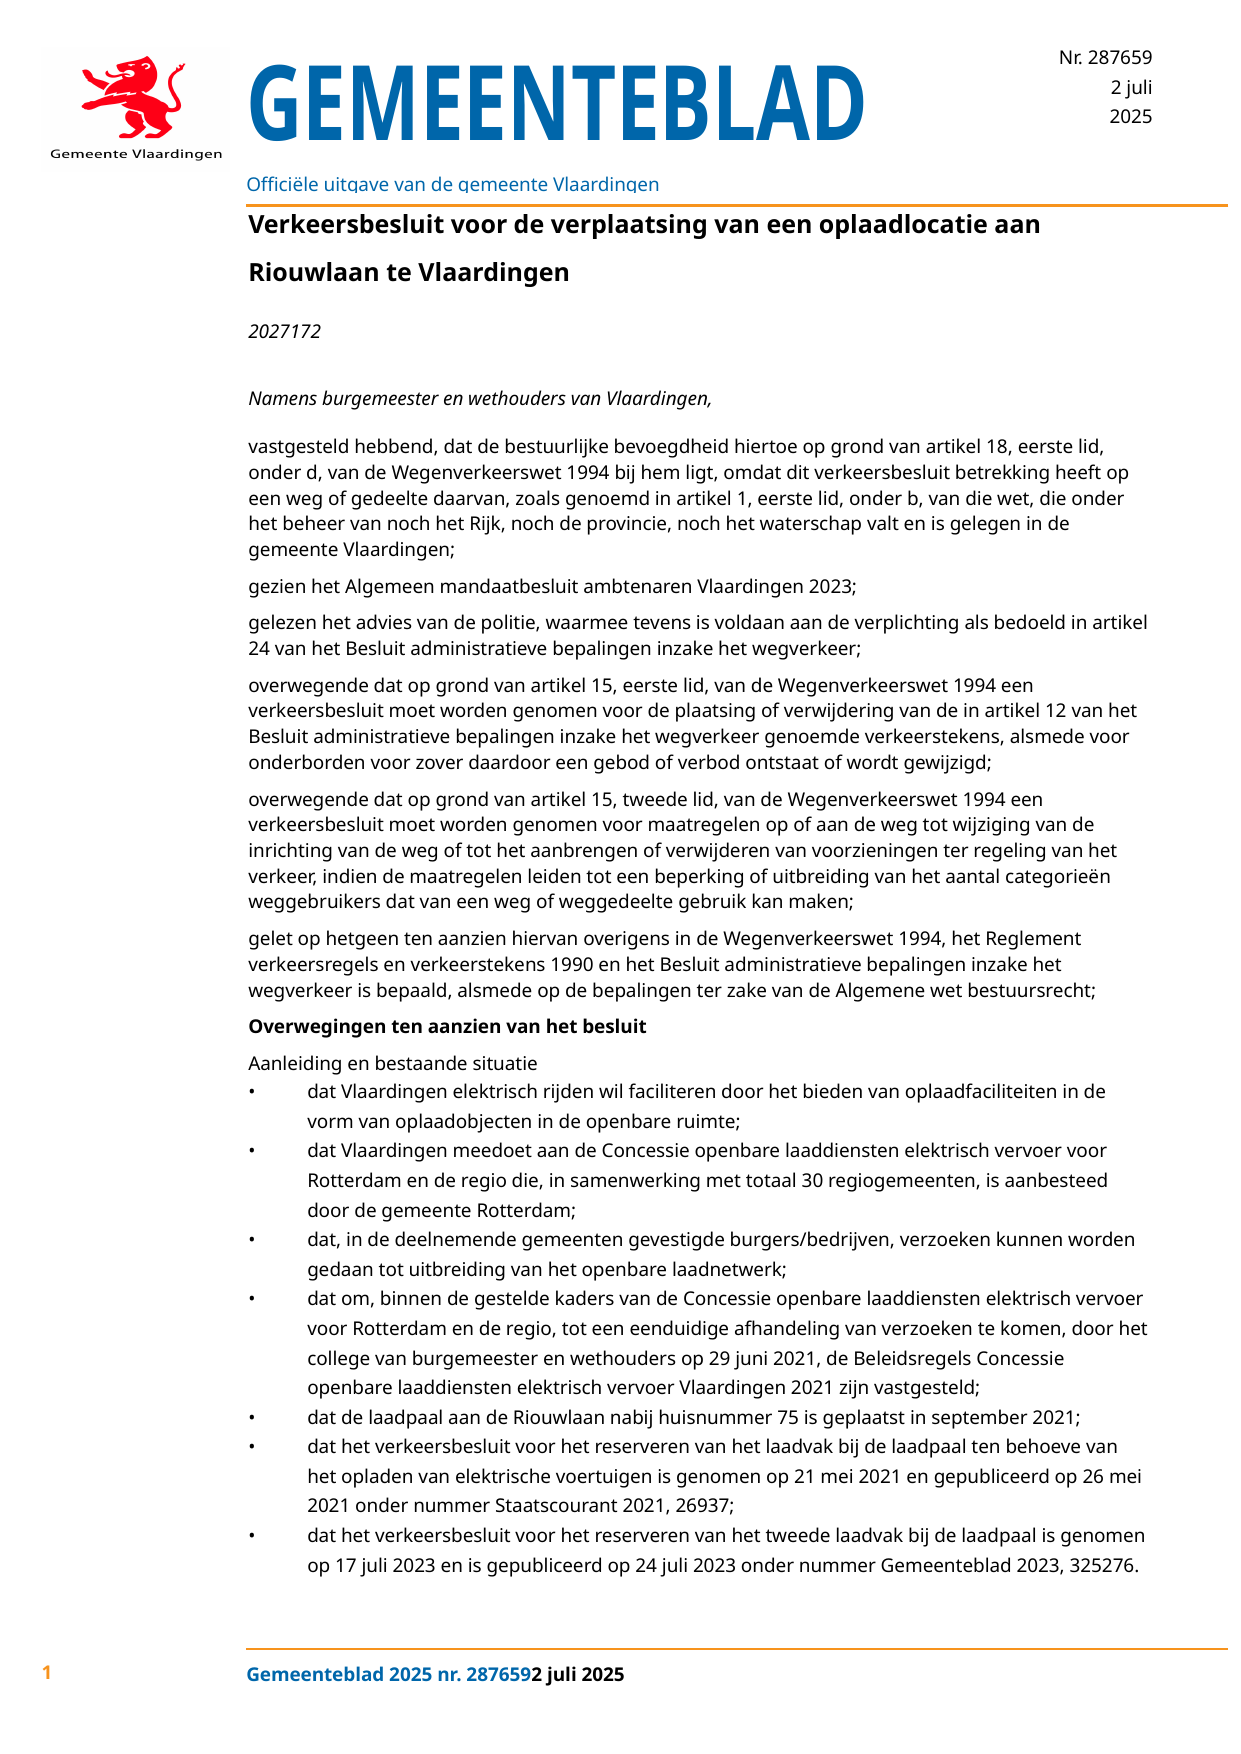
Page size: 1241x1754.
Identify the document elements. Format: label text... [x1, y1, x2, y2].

text Namens burgemeester en wethouders van Vlaardingen, [248, 386, 1152, 411]
list dat, in de deelnemende gemeenten gevestigde burgers/bedrijven, verzoeken kunnen worden gedaan tot uitbreiding van het openbare laadnetwerk; [248, 1226, 1152, 1282]
text gezien het Algemeen mandaatbesluit ambtenaren Vlaardingen 2023; [248, 573, 1152, 598]
list dat Vlaardingen elektrisch rijden wil faciliteren door het bieden van oplaadfaciliteiten in de vorm van oplaadobjecten in de openbare ruimte; [248, 1078, 1152, 1134]
text overwegende dat op grond van artikel 15, eerste lid, van de Wegenverkeerswet 1994 een verkeersbesluit moet worden genomen voor de plaatsing of verwijdering van de in artikel 12 van het Besluit administratieve bepalingen inzake het wegverkeer genoemde verkeerstekens, alsmede voor onderborden voor zover daardoor een gebod of verbod ontstaat of wordt gewijzigd; [248, 672, 1152, 775]
list dat het verkeersbesluit voor het reserveren van het tweede laadvak bij de laadpaal is genomen op 17 juli 2023 en is gepubliceerd op 24 juli 2023 onder nummer Gemeenteblad 2023, 325276. [248, 1522, 1152, 1577]
text Verkeersbesluit voor de verplaatsing van een oplaadlocatie aan Riouwlaan te Vlaardingen [248, 207, 1152, 288]
text 2027172 [248, 318, 1152, 344]
text Overwegingen ten aanzien van het besluit [248, 1013, 1152, 1039]
list dat de laadpaal aan de Riouwlaan nabij huisnummer 75 is geplaatst in september 2021; [248, 1404, 1152, 1429]
list dat Vlaardingen meedoet aan de Concessie openbare laaddiensten elektrisch vervoer voor Rotterdam en de regio die, in samenwerking met totaal 30 regiogemeenten, is aanbesteed door de gemeente Rotterdam; [248, 1138, 1152, 1222]
text vastgesteld hebbend, dat de bestuurlijke bevoegdheid hiertoe op grond van artikel 18, eerste lid, onder d, van de Wegenverkeerswet 1994 bij hem ligt, omdat dit verkeersbesluit betrekking heeft op een weg of gedeelte daarvan, zoals genoemd in artikel 1, eerste lid, onder b, van die wet, die onder het beheer van noch het Rijk, noch de provincie, noch het waterschap valt en is gelegen in de gemeente Vlaardingen; [248, 433, 1152, 562]
picture [41, 47, 231, 172]
text Aanleiding en bestaande situatie [248, 1050, 1152, 1076]
text gelet op hetgeen ten aanzien hiervan overigens in de Wegenverkeerswet 1994, het Reglement verkeersregels en verkeerstekens 1990 en het Besluit administratieve bepalingen inzake het wegverkeer is bepaald, alsmede op de bepalingen ter zake van de Algemene wet bestuursrecht; [248, 925, 1152, 1002]
list dat om, binnen de gestelde kaders van de Concessie openbare laaddiensten elektrisch vervoer voor Rotterdam en de regio, tot een eenduidige afhandeling van verzoeken te komen, door het college van burgemeester en wethouders op 29 juni 2021, de Beleidsregels Concessie openbare laaddiensten elektrisch vervoer Vlaardingen 2021 zijn vastgesteld; [248, 1286, 1152, 1400]
text overwegende dat op grond van artikel 15, tweede lid, van de Wegenverkeerswet 1994 een verkeersbesluit moet worden genomen voor maatregelen op of aan de weg tot wijziging van de inrichting van de weg of tot het aanbrengen of verwijderen van voorzieningen ter regeling van het verkeer, indien de maatregelen leiden tot een beperking of uitbreiding van het aantal categorieën weggebruikers dat van een weg of weggedeelte gebruik kan maken; [248, 786, 1152, 914]
text gelezen het advies van de politie, waarmee tevens is voldaan aan de verplichting als bedoeld in artikel 24 van het Besluit administratieve bepalingen inzake het wegverkeer; [248, 609, 1152, 661]
list dat het verkeersbesluit voor het reserveren van het laadvak bij de laadpaal ten behoeve van het opladen van elektrische voertuigen is genomen op 21 mei 2021 en gepubliceerd op 26 mei 2021 onder nummer Staatscourant 2021, 26937; [248, 1433, 1152, 1518]
